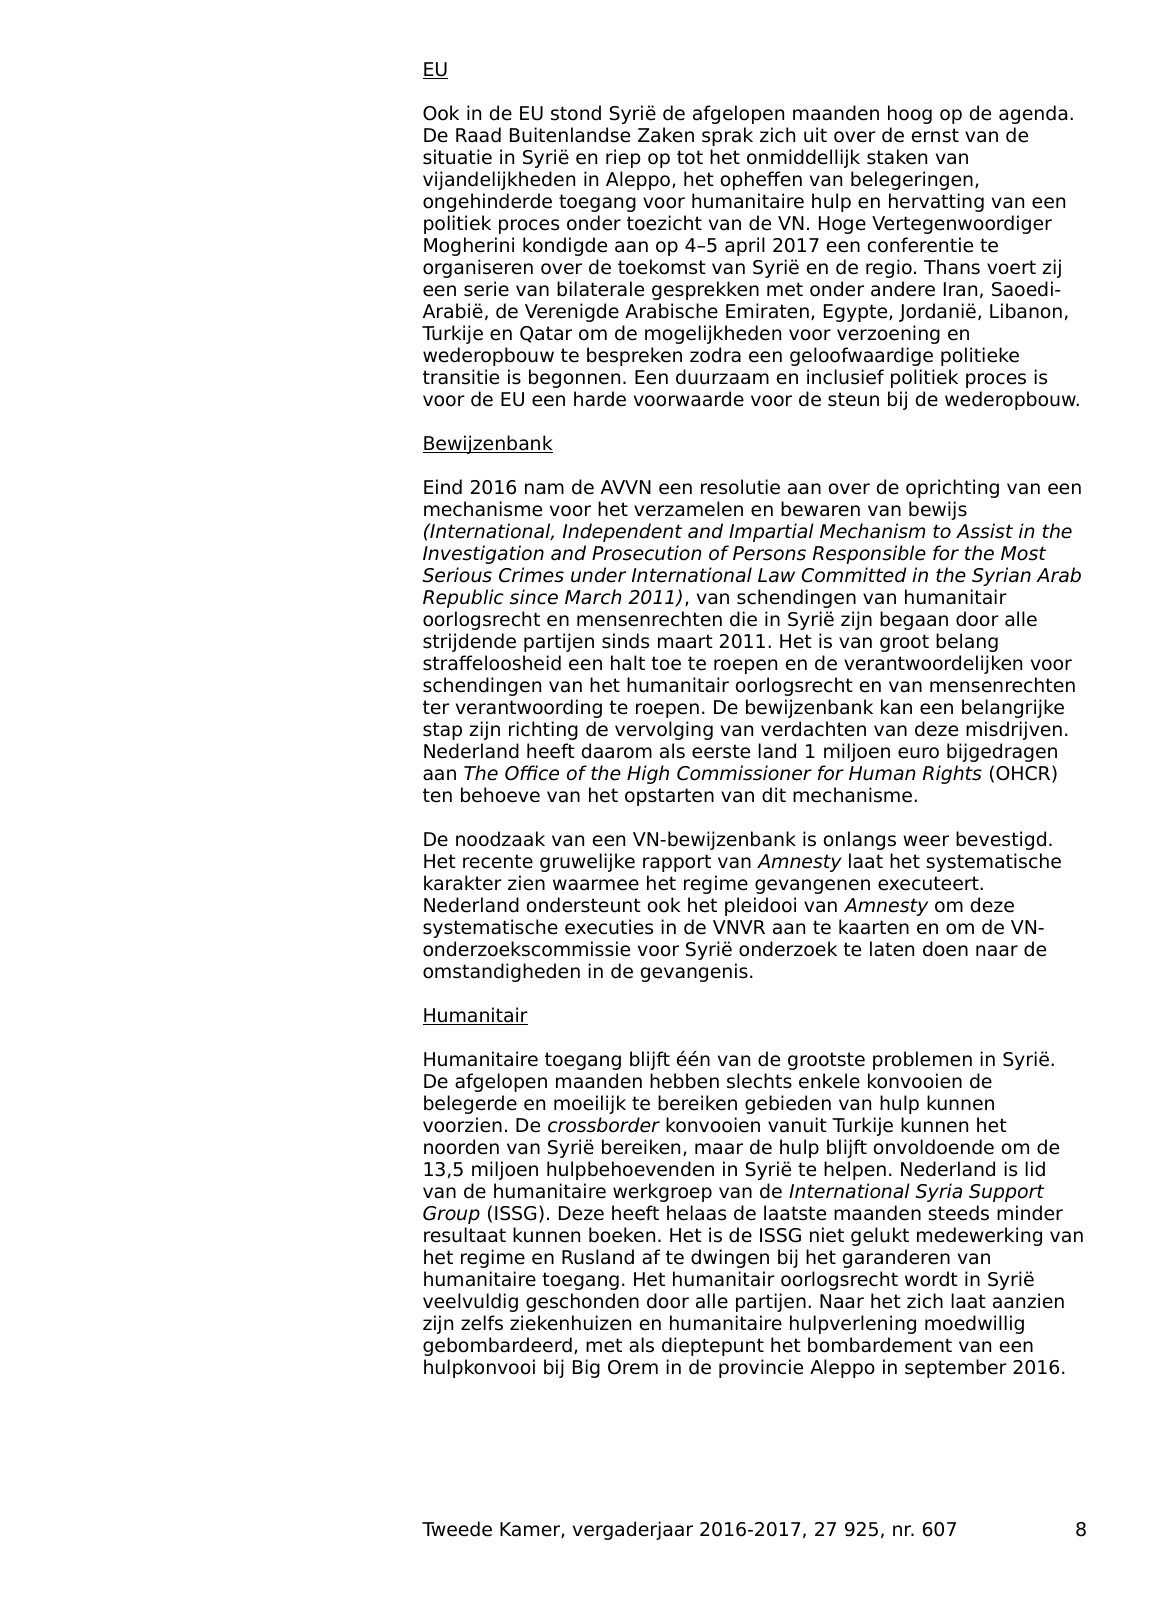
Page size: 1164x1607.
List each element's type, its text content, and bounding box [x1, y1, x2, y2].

text Ook in de EU stond Syrië de afgelopen maanden hoog op de agenda. De Raad Buitenlandse Zaken sprak zich uit over de ernst van de situatie in Syrië en riep op tot het onmiddellijk staken van vijandelijkheden in Aleppo, het opheffen van belegeringen, ongehinderde toegang voor humanitaire hulp en hervatting van een politiek proces onder toezicht van de VN. Hoge Vertegenwoordiger Mogherini kondigde aan op 4–5 april 2017 een conferentie te organiseren over de toekomst van Syrië en de regio. Thans voert zij een serie van bilaterale gesprekken met onder andere Iran, Saoedi-Arabië, de Verenigde Arabische Emiraten, Egypte, Jordanië, Libanon, Turkije en Qatar om de mogelijkheden voor verzoening en wederopbouw te bespreken zodra een geloofwaardige politieke transitie is begonnen. Een duurzaam en inclusief politiek proces is voor de EU een harde voorwaarde voor de steun bij de wederopbouw. [422, 103, 1087, 411]
text Humanitaire toegang blijft één van de grootste problemen in Syrië. De afgelopen maanden hebben slechts enkele konvooien de belegerde en moeilijk te bereiken gebieden van hulp kunnen voorzien. De crossborder konvooien vanuit Turkije kunnen het noorden van Syrië bereiken, maar de hulp blijft onvoldoende om de 13,5 miljoen hulpbehoevenden in Syrië te helpen. Nederland is lid van de humanitaire werkgroep van de International Syria Support Group (ISSG). Deze heeft helaas de laatste maanden steeds minder resultaat kunnen boeken. Het is de ISSG niet gelukt medewerking van het regime en Rusland af te dwingen bij het garanderen van humanitaire toegang. Het humanitair oorlogsrecht wordt in Syrië veelvuldig geschonden door alle partijen. Naar het zich laat aanzien zijn zelfs ziekenhuizen en humanitaire hulpverlening moedwillig gebombardeerd, met als dieptepunt het bombardement van een hulpkonvooi bij Big Orem in de provincie Aleppo in september 2016. [422, 1049, 1087, 1379]
text Eind 2016 nam de AVVN een resolutie aan over de oprichting van een mechanisme voor het verzamelen en bewaren van bewijs (International, Independent and Impartial Mechanism to Assist in the Investigation and Prosecution of Persons Responsible for the Most Serious Crimes under International Law Committed in the Syrian Arab Republic since March 2011), van schendingen van humanitair oorlogsrecht en mensenrechten die in Syrië zijn begaan door alle strijdende partijen sinds maart 2011. Het is van groot belang straffeloosheid een halt toe te roepen en de verantwoordelijken voor schendingen van het humanitair oorlogsrecht en van mensenrechten ter verantwoording te roepen. De bewijzenbank kan een belangrijke stap zijn richting de vervolging van verdachten van deze misdrijven. Nederland heeft daarom als eerste land 1 miljoen euro bijgedragen aan The Office of the High Commissioner for Human Rights (OHCR) ten behoeve van het opstarten van dit mechanisme. [422, 477, 1087, 807]
subtitle EU [422, 59, 1087, 81]
subtitle Bewijzenbank [422, 433, 1087, 455]
subtitle Humanitair [422, 1005, 1087, 1027]
text De noodzaak van een VN-bewijzenbank is onlangs weer bevestigd. Het recente gruwelijke rapport van Amnesty laat het systematische karakter zien waarmee het regime gevangenen executeert. Nederland ondersteunt ook het pleidooi van Amnesty om deze systematische executies in de VNVR aan te kaarten en om de VN-onderzoekscommissie voor Syrië onderzoek te laten doen naar de omstandigheden in de gevangenis. [422, 829, 1087, 983]
